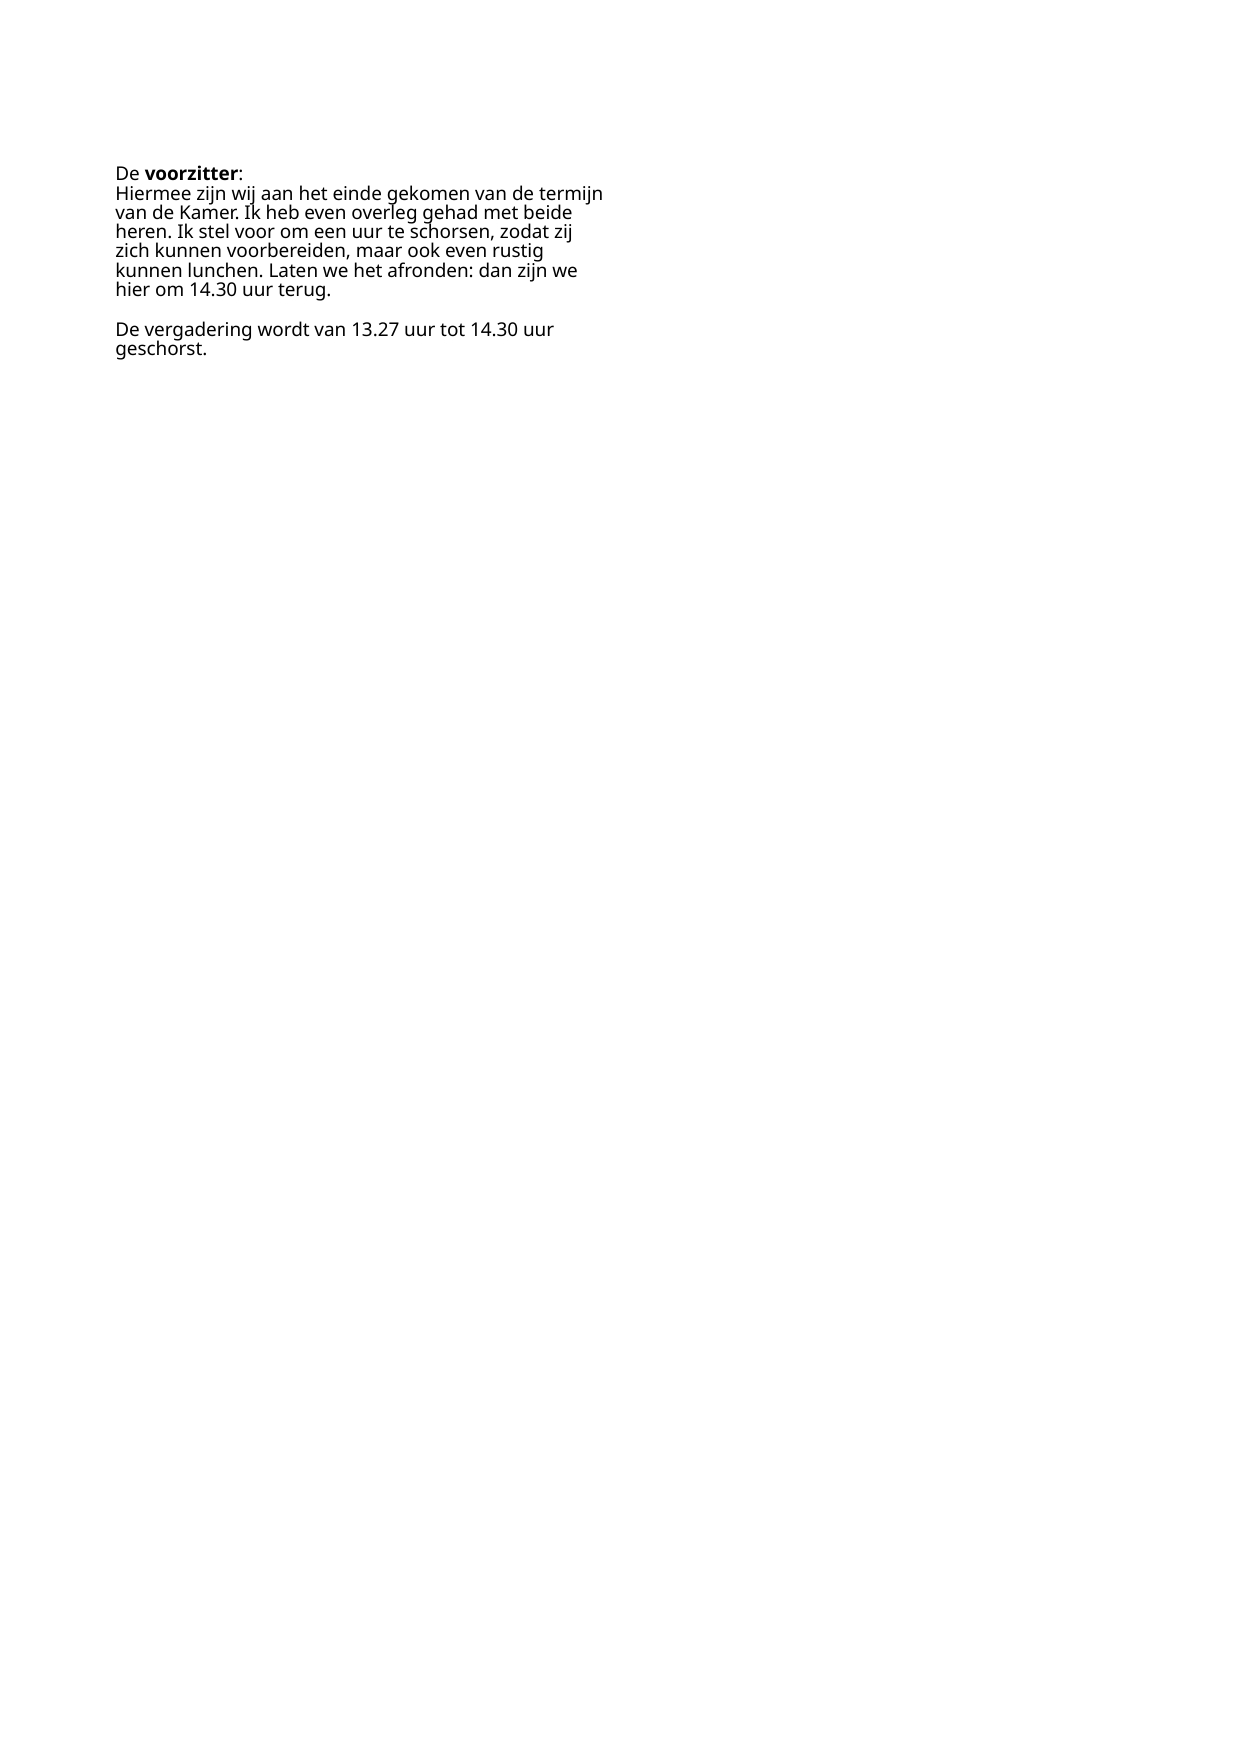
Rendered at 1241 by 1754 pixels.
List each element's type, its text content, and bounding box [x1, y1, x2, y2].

text Hiermee zijn wij aan het einde gekomen van de termijn van de Kamer. Ik heb even overleg gehad met beide heren. Ik stel voor om een uur te schorsen, zodat zij zich kunnen voorbereiden, maar ook even rustig kunnen lunchen. Laten we het afronden: dan zijn we hier om 14.30 uur terug. [115, 184, 605, 300]
text De vergadering wordt van 13.27 uur tot 14.30 uur geschorst. [115, 321, 605, 359]
text De voorzitter: [115, 165, 605, 184]
